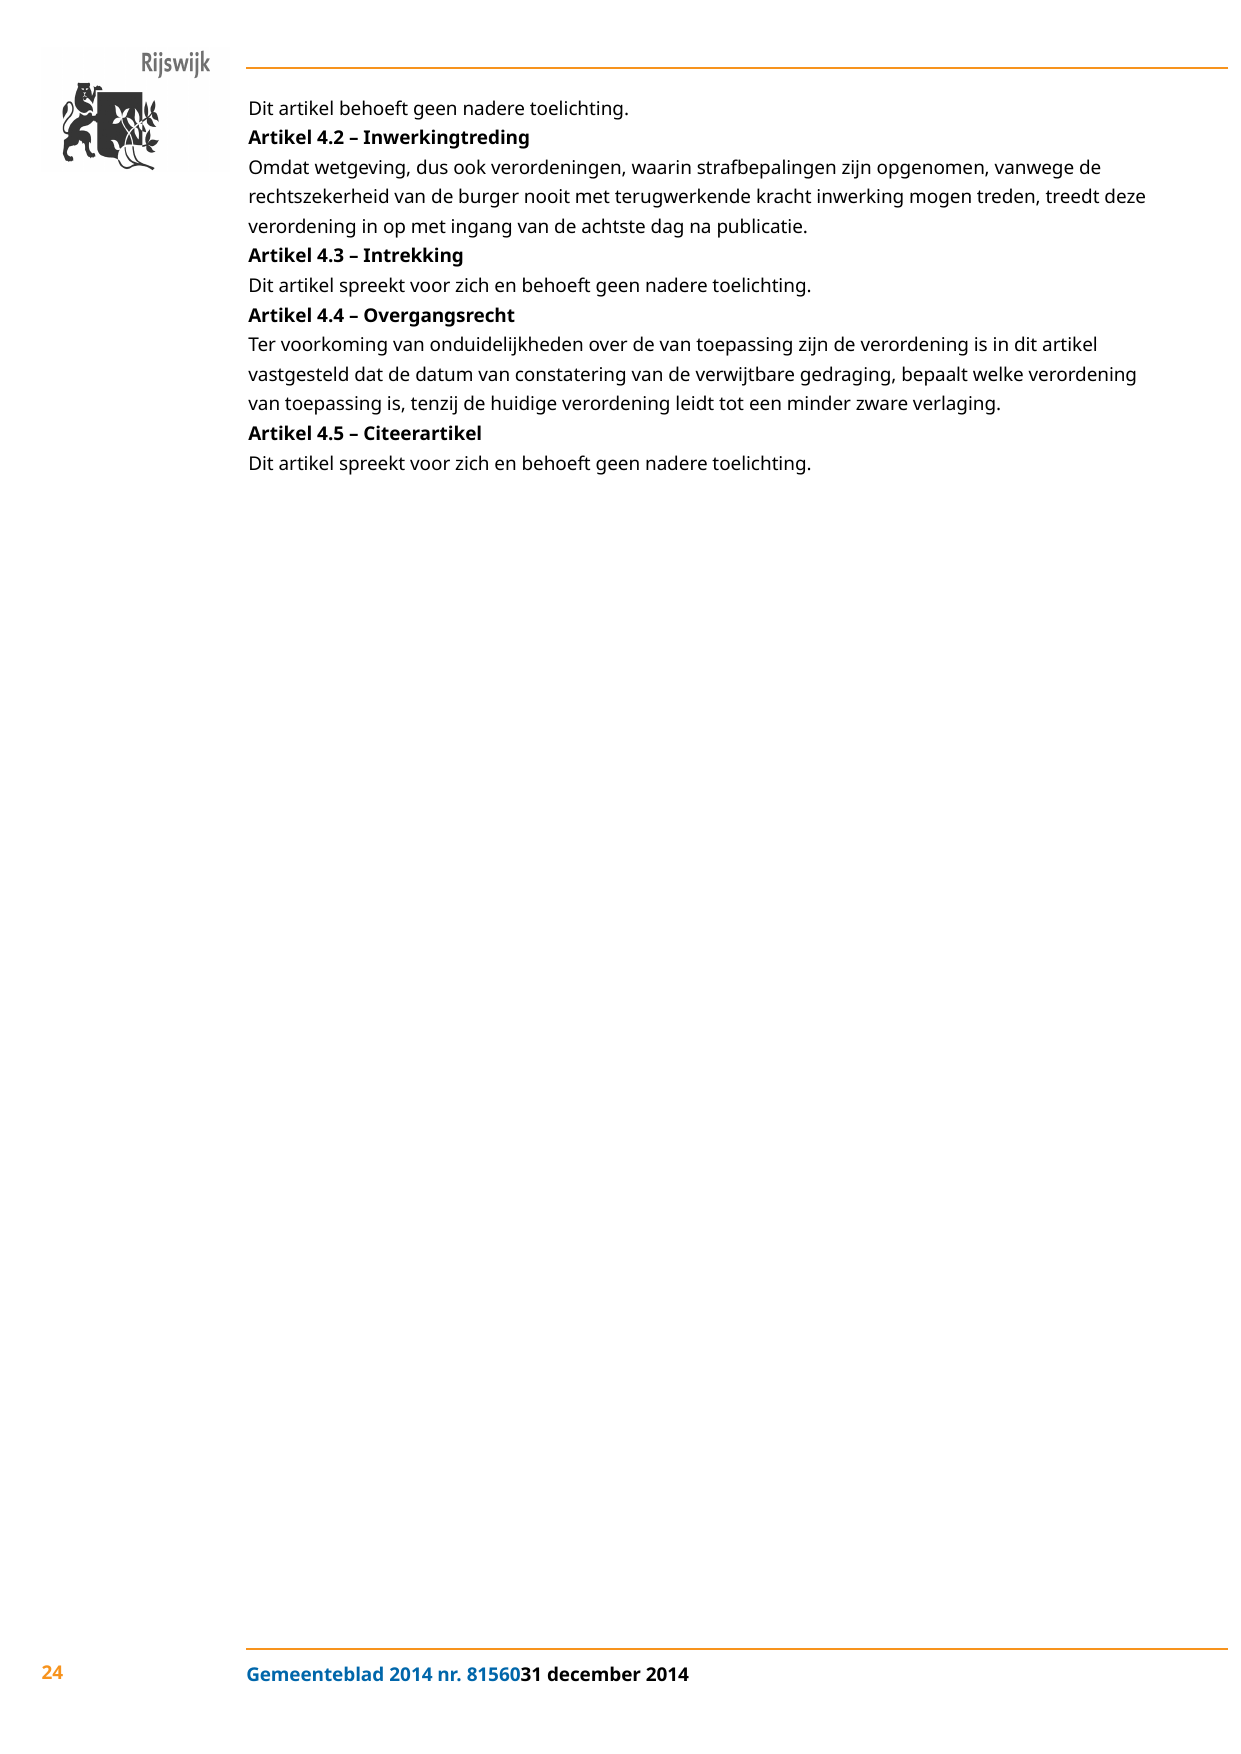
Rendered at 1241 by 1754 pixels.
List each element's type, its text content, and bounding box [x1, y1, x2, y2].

text Artikel 4.5 – Citeerartikel [248, 420, 1152, 446]
picture [41, 47, 231, 172]
text Artikel 4.2 – Inwerkingtreding [248, 124, 1152, 150]
text Artikel 4.4 – Overgangsrecht [248, 302, 1152, 328]
text Omdat wetgeving, dus ook verordeningen, waarin strafbepalingen zijn opgenomen, vanwege de rechtszekerheid van de burger nooit met terugwerkende kracht inwerking mogen treden, treedt deze verordening in op met ingang van de achtste dag na publicatie. [248, 154, 1152, 239]
text Dit artikel spreekt voor zich en behoeft geen nadere toelichting. [248, 272, 1152, 298]
text Artikel 4.3 – Intrekking [248, 243, 1152, 268]
text Ter voorkoming van onduidelijkheden over de van toepassing zijn de verordening is in dit artikel vastgesteld dat de datum van constatering van de verwijtbare gedraging, bepaalt welke verordening van toepassing is, tenzij de huidige verordening leidt tot een minder zware verlaging. [248, 331, 1152, 416]
text Dit artikel spreekt voor zich en behoeft geen nadere toelichting. [248, 450, 1152, 476]
text Dit artikel behoeft geen nadere toelichting. [248, 95, 1152, 121]
